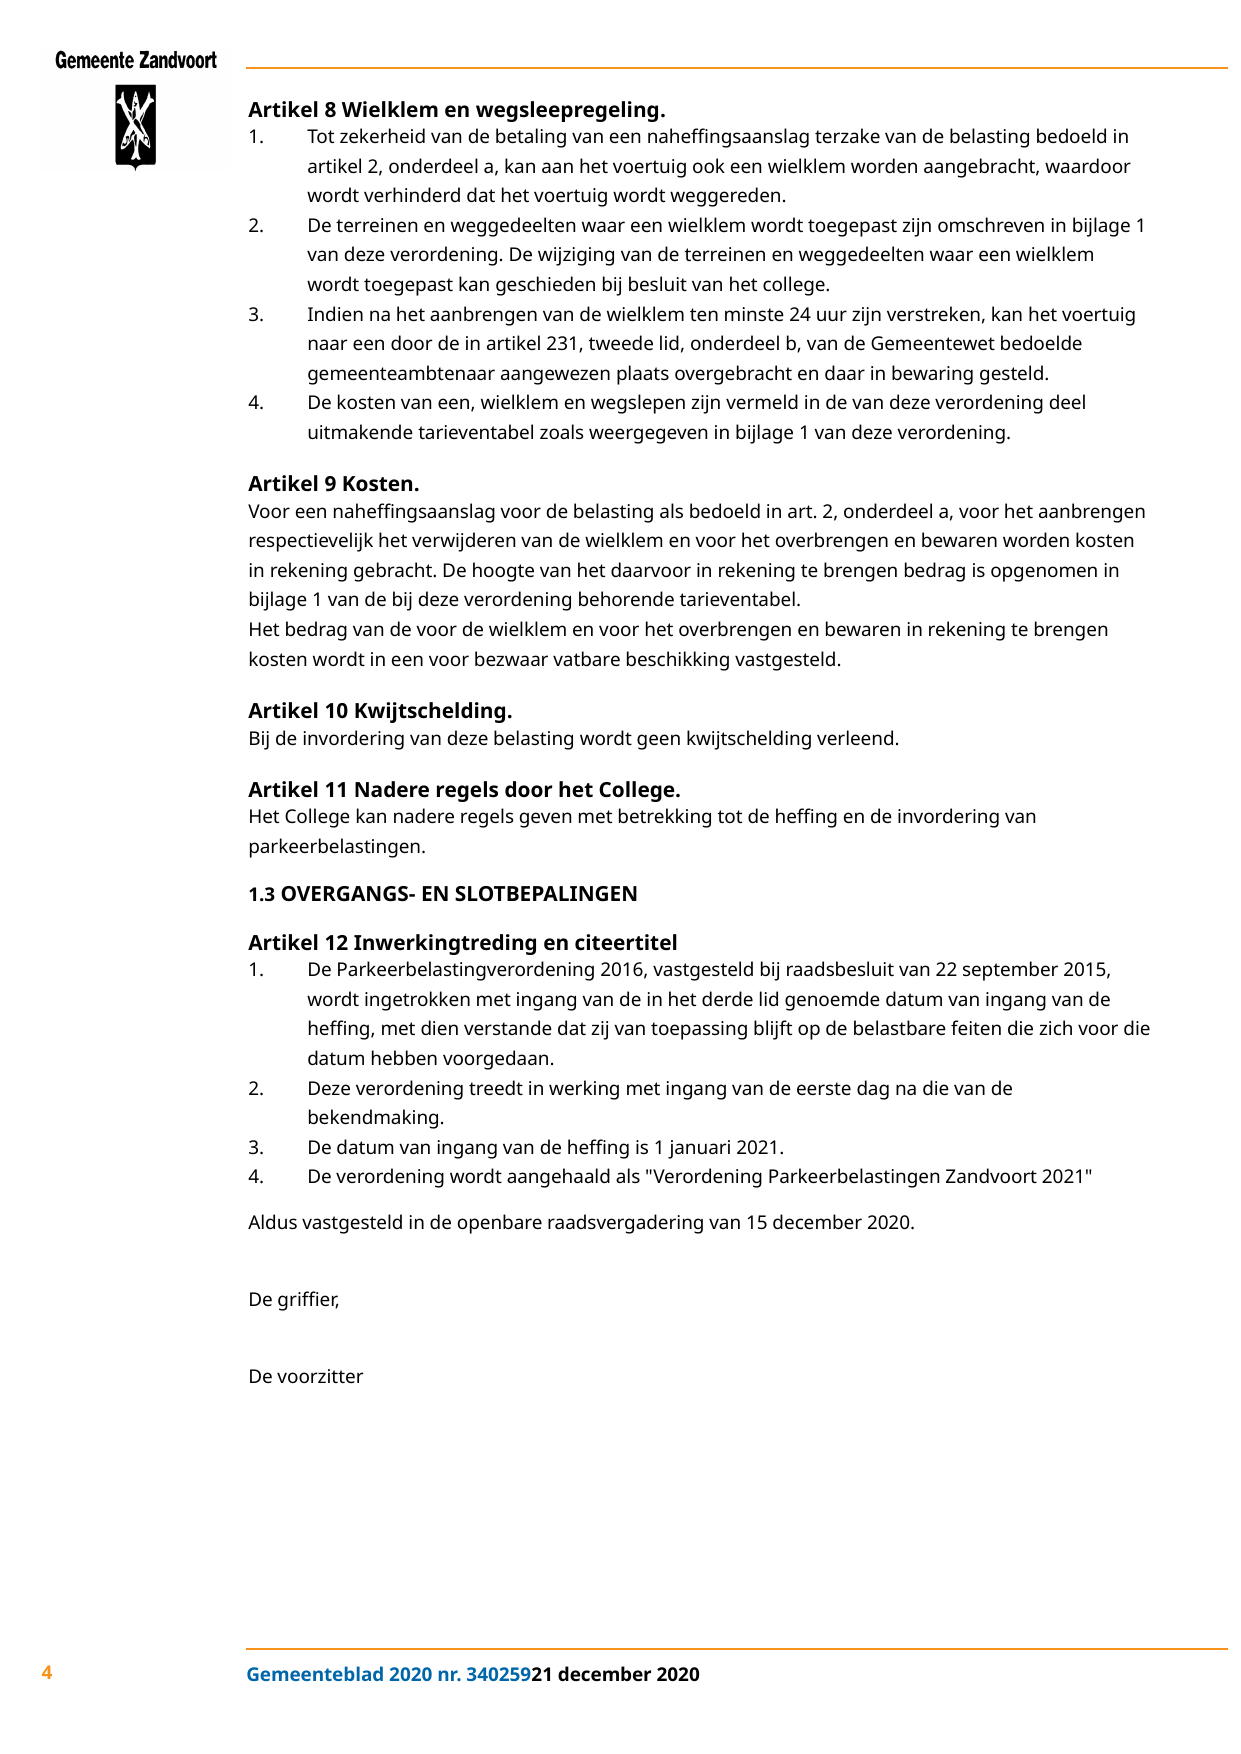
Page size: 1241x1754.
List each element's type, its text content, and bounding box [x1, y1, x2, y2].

text Het bedrag van de voor de wielklem en voor het overbrengen en bewaren in rekening te brengen kosten wordt in een voor bezwaar vatbare beschikking vastgesteld. [248, 616, 1152, 672]
text Artikel 10 Kwijtschelding. [248, 696, 1152, 725]
text De griffier, [248, 1286, 1152, 1312]
list De datum van ingang van de heffing is 1 januari 2021. [248, 1134, 1152, 1160]
text Artikel 8 Wielklem en wegsleepregeling. [248, 95, 1152, 123]
list Indien na het aanbrengen van de wielklem ten minste 24 uur zijn verstreken, kan het voertuig naar een door de in artikel 231, tweede lid, onderdeel b, van de Gemeentewet bedoelde gemeenteambtenaar aangewezen plaats overgebracht en daar in bewaring gesteld. [248, 301, 1152, 386]
text De voorzitter [248, 1363, 1152, 1389]
list Tot zekerheid van de betaling van een naheffingsaanslag terzake van de belasting bedoeld in artikel 2, onderdeel a, kan aan het voertuig ook een wielklem worden aangebracht, waardoor wordt verhinderd dat het voertuig wordt weggereden. [248, 123, 1152, 208]
text Voor een naheffingsaanslag voor de belasting als bedoeld in art. 2, onderdeel a, voor het aanbrengen respectievelijk het verwijderen van de wielklem en voor het overbrengen en bewaren worden kosten in rekening gebracht. De hoogte van het daarvoor in rekening te brengen bedrag is opgenomen in bijlage 1 van de bij deze verordening behorende tarieventabel. [248, 498, 1152, 612]
list De kosten van een, wielklem en wegslepen zijn vermeld in de van deze verordening deel uitmakende tarieventabel zoals weergegeven in bijlage 1 van deze verordening. [248, 389, 1152, 445]
list Deze verordening treedt in werking met ingang van de eerste dag na die van de bekendmaking. [248, 1075, 1152, 1130]
text Artikel 12 Inwerkingtreding en citeertitel [248, 928, 1152, 956]
picture [41, 47, 231, 172]
text Aldus vastgesteld in de openbare raadsvergadering van 15 december 2020. [248, 1209, 1152, 1235]
text Artikel 11 Nadere regels door het College. [248, 775, 1152, 803]
list De verordening wordt aangehaald als "Verordening Parkeerbelastingen Zandvoort 2021" [248, 1163, 1152, 1189]
text Het College kan nadere regels geven met betrekking tot de heffing en de invordering van parkeerbelastingen. [248, 803, 1152, 859]
text 1.3 OVERGANGS- EN SLOTBEPALINGEN [248, 879, 1152, 907]
text Bij de invordering van deze belasting wordt geen kwijtschelding verleend. [248, 725, 1152, 750]
text Artikel 9 Kosten. [248, 469, 1152, 498]
list De terreinen en weggedeelten waar een wielklem wordt toegepast zijn omschreven in bijlage 1 van deze verordening. De wijziging van de terreinen en weggedeelten waar een wielklem wordt toegepast kan geschieden bij besluit van het college. [248, 212, 1152, 297]
list De Parkeerbelastingverordening 2016, vastgesteld bij raadsbesluit van 22 september 2015, wordt ingetrokken met ingang van de in het derde lid genoemde datum van ingang van de heffing, met dien verstande dat zij van toepassing blijft op de belastbare feiten die zich voor die datum hebben voorgedaan. [248, 956, 1152, 1071]
